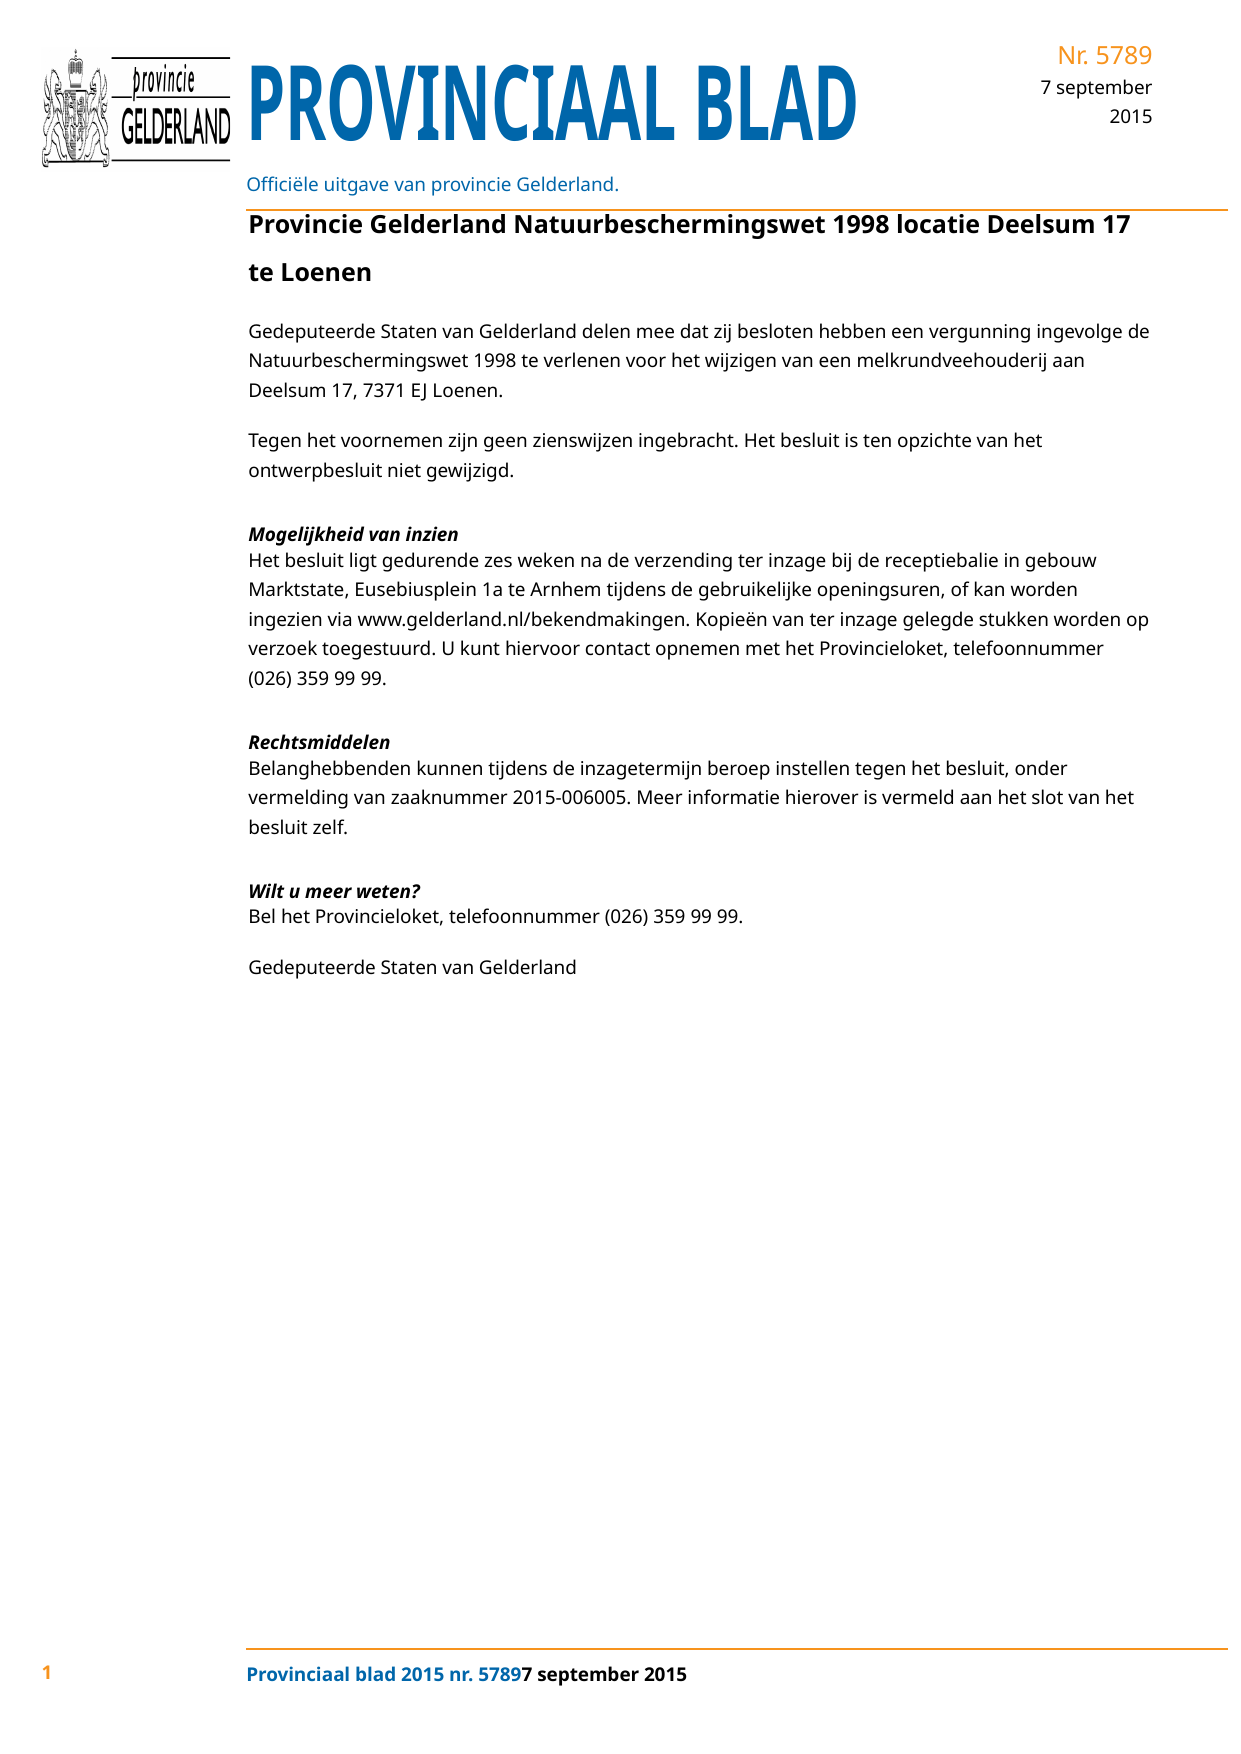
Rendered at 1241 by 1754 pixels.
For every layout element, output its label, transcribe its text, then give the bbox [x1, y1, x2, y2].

text Tegen het voornemen zijn geen zienswijzen ingebracht. Het besluit is ten opzichte van het ontwerpbesluit niet gewijzigd. [248, 427, 1152, 483]
text Rechtsmiddelen [248, 729, 1152, 755]
text Wilt u meer weten? [248, 878, 1152, 904]
text Mogelijkheid van inzien [248, 521, 1152, 547]
text Belanghebbenden kunnen tijdens de inzagetermijn beroep instellen tegen het besluit, onder vermelding van zaaknummer 2015-006005. Meer informatie hierover is vermeld aan het slot van het besluit zelf. [248, 755, 1152, 840]
picture [41, 47, 231, 172]
text Gedeputeerde Staten van Gelderland delen mee dat zij besloten hebben een vergunning ingevolge de Natuurbeschermingswet 1998 te verlenen voor het wijzigen van een melkrundveehouderij aan Deelsum 17, 7371 EJ Loenen. [248, 318, 1152, 403]
text Het besluit ligt gedurende zes weken na de verzending ter inzage bij de receptiebalie in gebouw Marktstate, Eusebiusplein 1a te Arnhem tijdens de gebruikelijke openingsuren, of kan worden ingezien via www.gelderland.nl/bekendmakingen. Kopieën van ter inzage gelegde stukken worden op verzoek toegestuurd. U kunt hiervoor contact opnemen met het Provincieloket, telefoonnummer (026) 359 99 99. [248, 547, 1152, 691]
text Bel het Provincieloket, telefoonnummer (026) 359 99 99. [248, 904, 1152, 929]
text Provincie Gelderland Natuurbeschermingswet 1998 locatie Deelsum 17 te Loenen [248, 211, 1152, 288]
text Gedeputeerde Staten van Gelderland [248, 954, 1152, 980]
